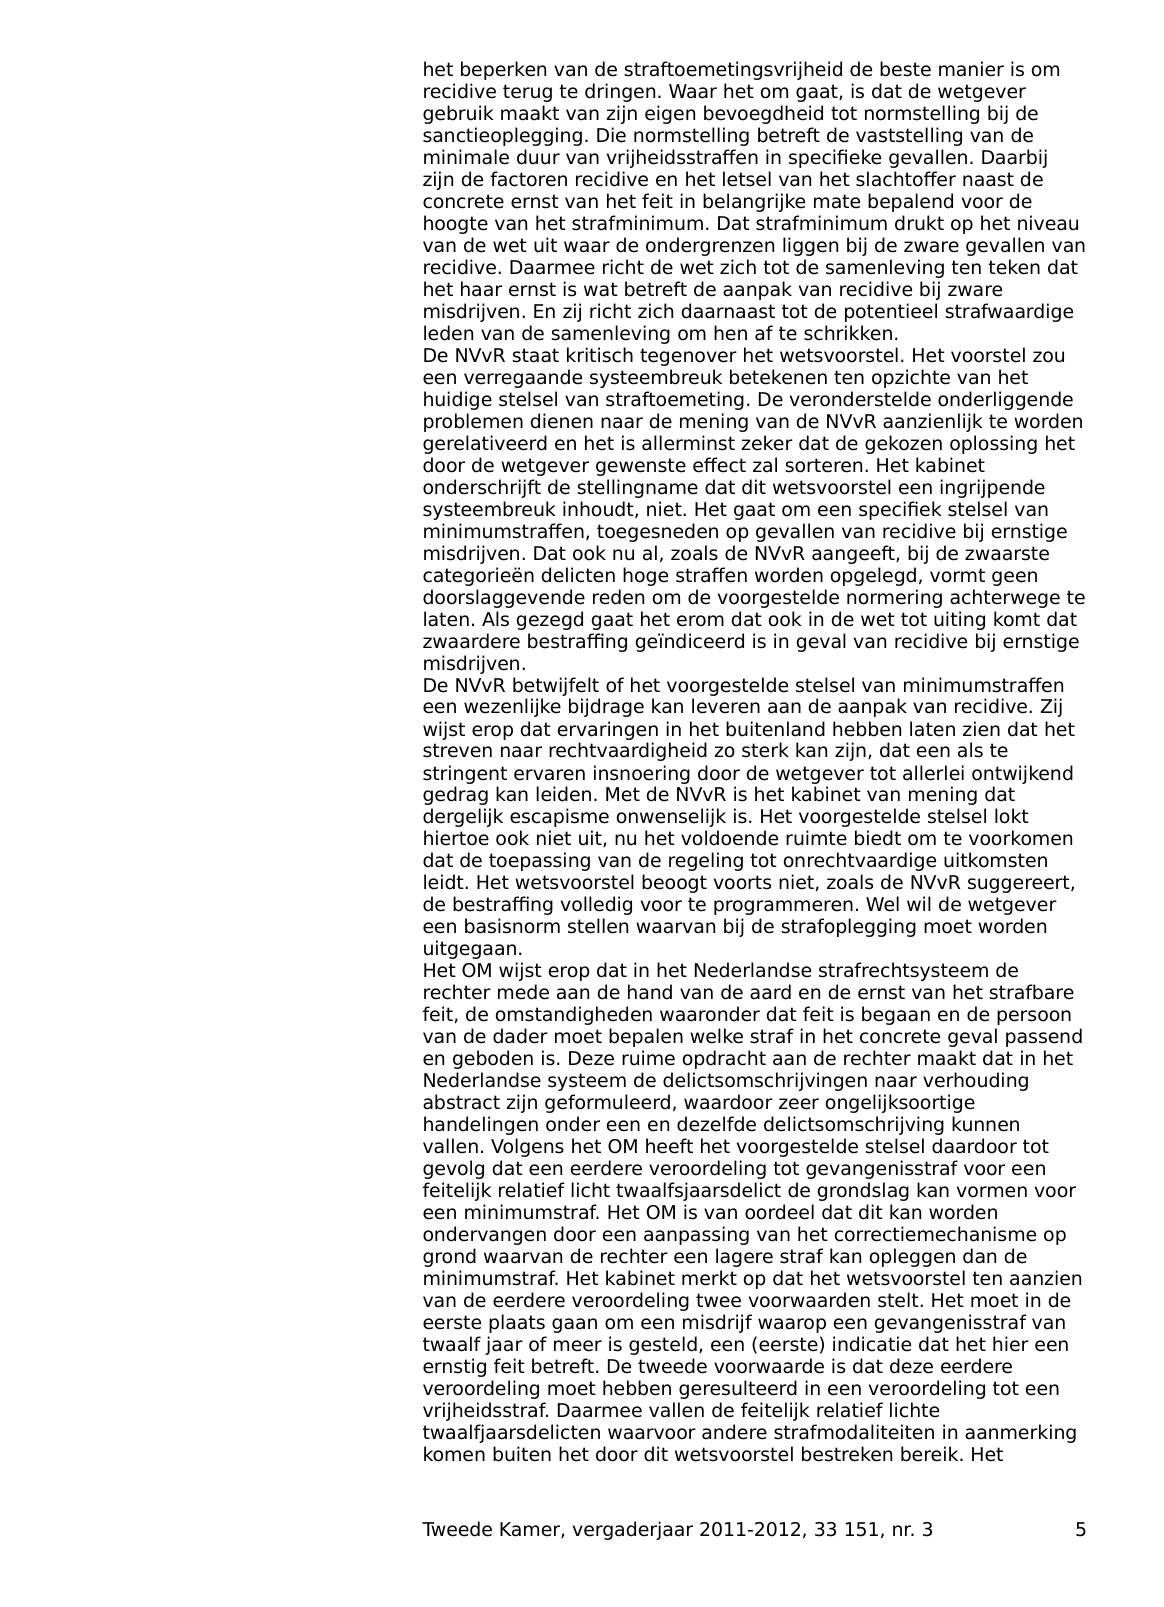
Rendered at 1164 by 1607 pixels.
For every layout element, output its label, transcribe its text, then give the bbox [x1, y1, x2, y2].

text Het OM wijst erop dat in het Nederlandse strafrechtsysteem de rechter mede aan de hand van de aard en de ernst van het strafbare feit, de omstandigheden waaronder dat feit is begaan en de persoon van de dader moet bepalen welke straf in het concrete geval passend en geboden is. Deze ruime opdracht aan de rechter maakt dat in het Nederlandse systeem de delictsomschrijvingen naar verhouding abstract zijn geformuleerd, waardoor zeer ongelijksoortige handelingen onder een en dezelfde delictsomschrijving kunnen vallen. Volgens het OM heeft het voorgestelde stelsel daardoor tot gevolg dat een eerdere veroordeling tot gevangenisstraf voor een feitelijk relatief licht twaalfsjaarsdelict de grondslag kan vormen voor een minimumstraf. Het OM is van oordeel dat dit kan worden ondervangen door een aanpassing van het correctiemechanisme op grond waarvan de rechter een lagere straf kan opleggen dan de minimumstraf. Het kabinet merkt op dat het wetsvoorstel ten aanzien van de eerdere veroordeling twee voorwaarden stelt. Het moet in de eerste plaats gaan om een misdrijf waarop een gevangenisstraf van twaalf jaar of meer is gesteld, een (eerste) indicatie dat het hier een ernstig feit betreft. De tweede voorwaarde is dat deze eerdere veroordeling moet hebben geresulteerd in een veroordeling tot een vrijheidsstraf. Daarmee vallen de feitelijk relatief lichte twaalfjaarsdelicten waarvoor andere strafmodaliteiten in aanmerking komen buiten het door dit wetsvoorstel bestreken bereik. Het [422, 960, 1087, 1466]
text De NVvR staat kritisch tegenover het wetsvoorstel. Het voorstel zou een verregaande systeembreuk betekenen ten opzichte van het huidige stelsel van straftoemeting. De veronderstelde onderliggende problemen dienen naar de mening van de NVvR aanzienlijk te worden gerelativeerd en het is allerminst zeker dat de gekozen oplossing het door de wetgever gewenste effect zal sorteren. Het kabinet onderschrijft de stellingname dat dit wetsvoorstel een ingrijpende systeembreuk inhoudt, niet. Het gaat om een specifiek stelsel van minimumstraffen, toegesneden op gevallen van recidive bij ernstige misdrijven. Dat ook nu al, zoals de NVvR aangeeft, bij de zwaarste categorieën delicten hoge straffen worden opgelegd, vormt geen doorslaggevende reden om de voorgestelde normering achterwege te laten. Als gezegd gaat het erom dat ook in de wet tot uiting komt dat zwaardere bestraffing geïndiceerd is in geval van recidive bij ernstige misdrijven. [422, 345, 1087, 674]
text het beperken van de straftoemetingsvrijheid de beste manier is om recidive terug te dringen. Waar het om gaat, is dat de wetgever gebruik maakt van zijn eigen bevoegdheid tot normstelling bij de sanctieoplegging. Die normstelling betreft de vaststelling van de minimale duur van vrijheidsstraffen in specifieke gevallen. Daarbij zijn de factoren recidive en het letsel van het slachtoffer naast de concrete ernst van het feit in belangrijke mate bepalend voor de hoogte van het strafminimum. Dat strafminimum drukt op het niveau van de wet uit waar de ondergrenzen liggen bij de zware gevallen van recidive. Daarmee richt de wet zich tot de samenleving ten teken dat het haar ernst is wat betreft de aanpak van recidive bij zware misdrijven. En zij richt zich daarnaast tot de potentieel strafwaardige leden van de samenleving om hen af te schrikken. [422, 59, 1087, 345]
text De NVvR betwijfelt of het voorgestelde stelsel van minimumstraffen een wezenlijke bijdrage kan leveren aan de aanpak van recidive. Zij wijst erop dat ervaringen in het buitenland hebben laten zien dat het streven naar rechtvaardigheid zo sterk kan zijn, dat een als te stringent ervaren insnoering door de wetgever tot allerlei ontwijkend gedrag kan leiden. Met de NVvR is het kabinet van mening dat dergelijk escapisme onwenselijk is. Het voorgestelde stelsel lokt hiertoe ook niet uit, nu het voldoende ruimte biedt om te voorkomen dat de toepassing van de regeling tot onrechtvaardige uitkomsten leidt. Het wetsvoorstel beoogt voorts niet, zoals de NVvR suggereert, de bestraffing volledig voor te programmeren. Wel wil de wetgever een basisnorm stellen waarvan bij de strafoplegging moet worden uitgegaan. [422, 674, 1087, 960]
